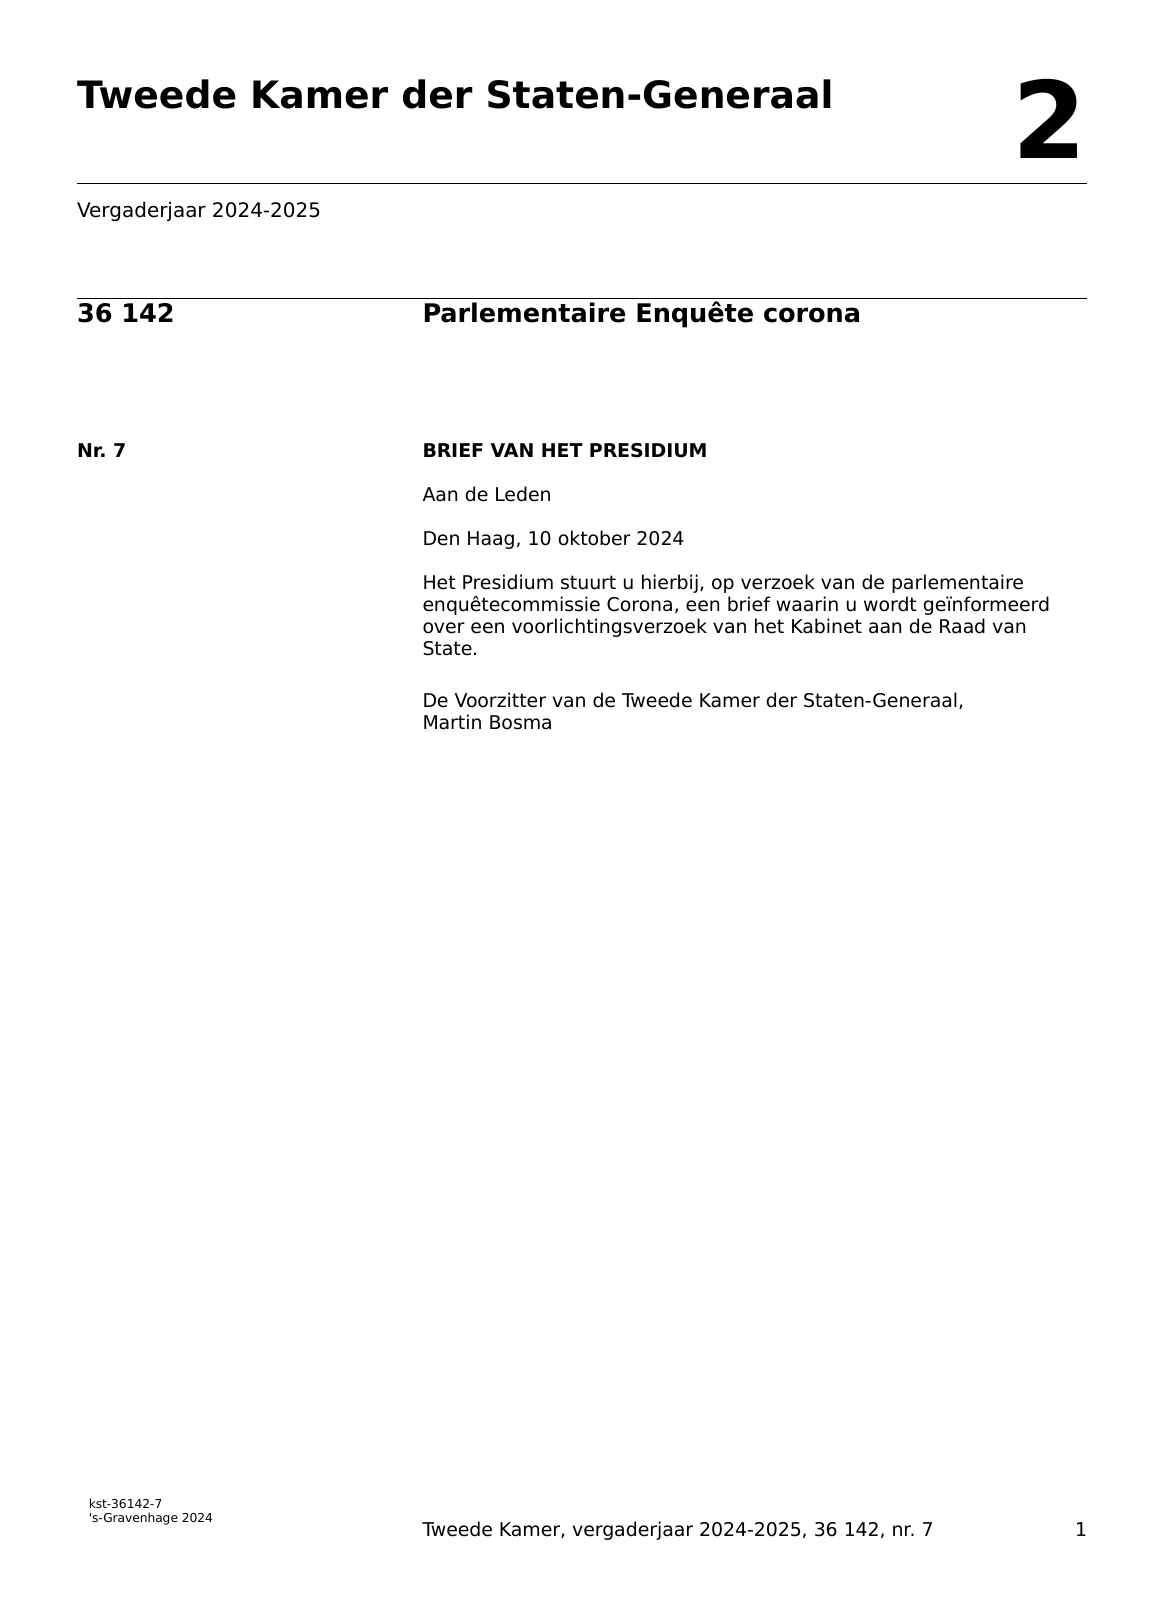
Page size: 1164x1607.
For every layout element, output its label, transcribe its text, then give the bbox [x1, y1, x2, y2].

text kst-36142-7 [88, 1497, 323, 1511]
text Het Presidium stuurt u hierbij, op verzoek van de parlementaire enquêtecommissie Corona, een brief waarin u wordt geïnformeerd over een voorlichtingsverzoek van het Kabinet aan de Raad van State. [422, 572, 1087, 660]
subtitle 36 142 Parlementaire Enquête corona [77, 299, 1087, 329]
table_cell Vergaderjaar 2024-2025 [77, 184, 1087, 298]
table_header Tweede Kamer der Staten-Generaal [77, 59, 886, 183]
subtitle Nr. 7 BRIEF VAN HET PRESIDIUM [77, 440, 1087, 462]
table_header 2 [886, 59, 1087, 183]
text 's-Gravenhage 2024 [88, 1511, 323, 1525]
text De Voorzitter van de Tweede Kamer der Staten-Generaal, Martin Bosma [422, 690, 1087, 734]
text Aan de Leden [422, 484, 1087, 506]
text Den Haag, 10 oktober 2024 [422, 528, 1087, 550]
